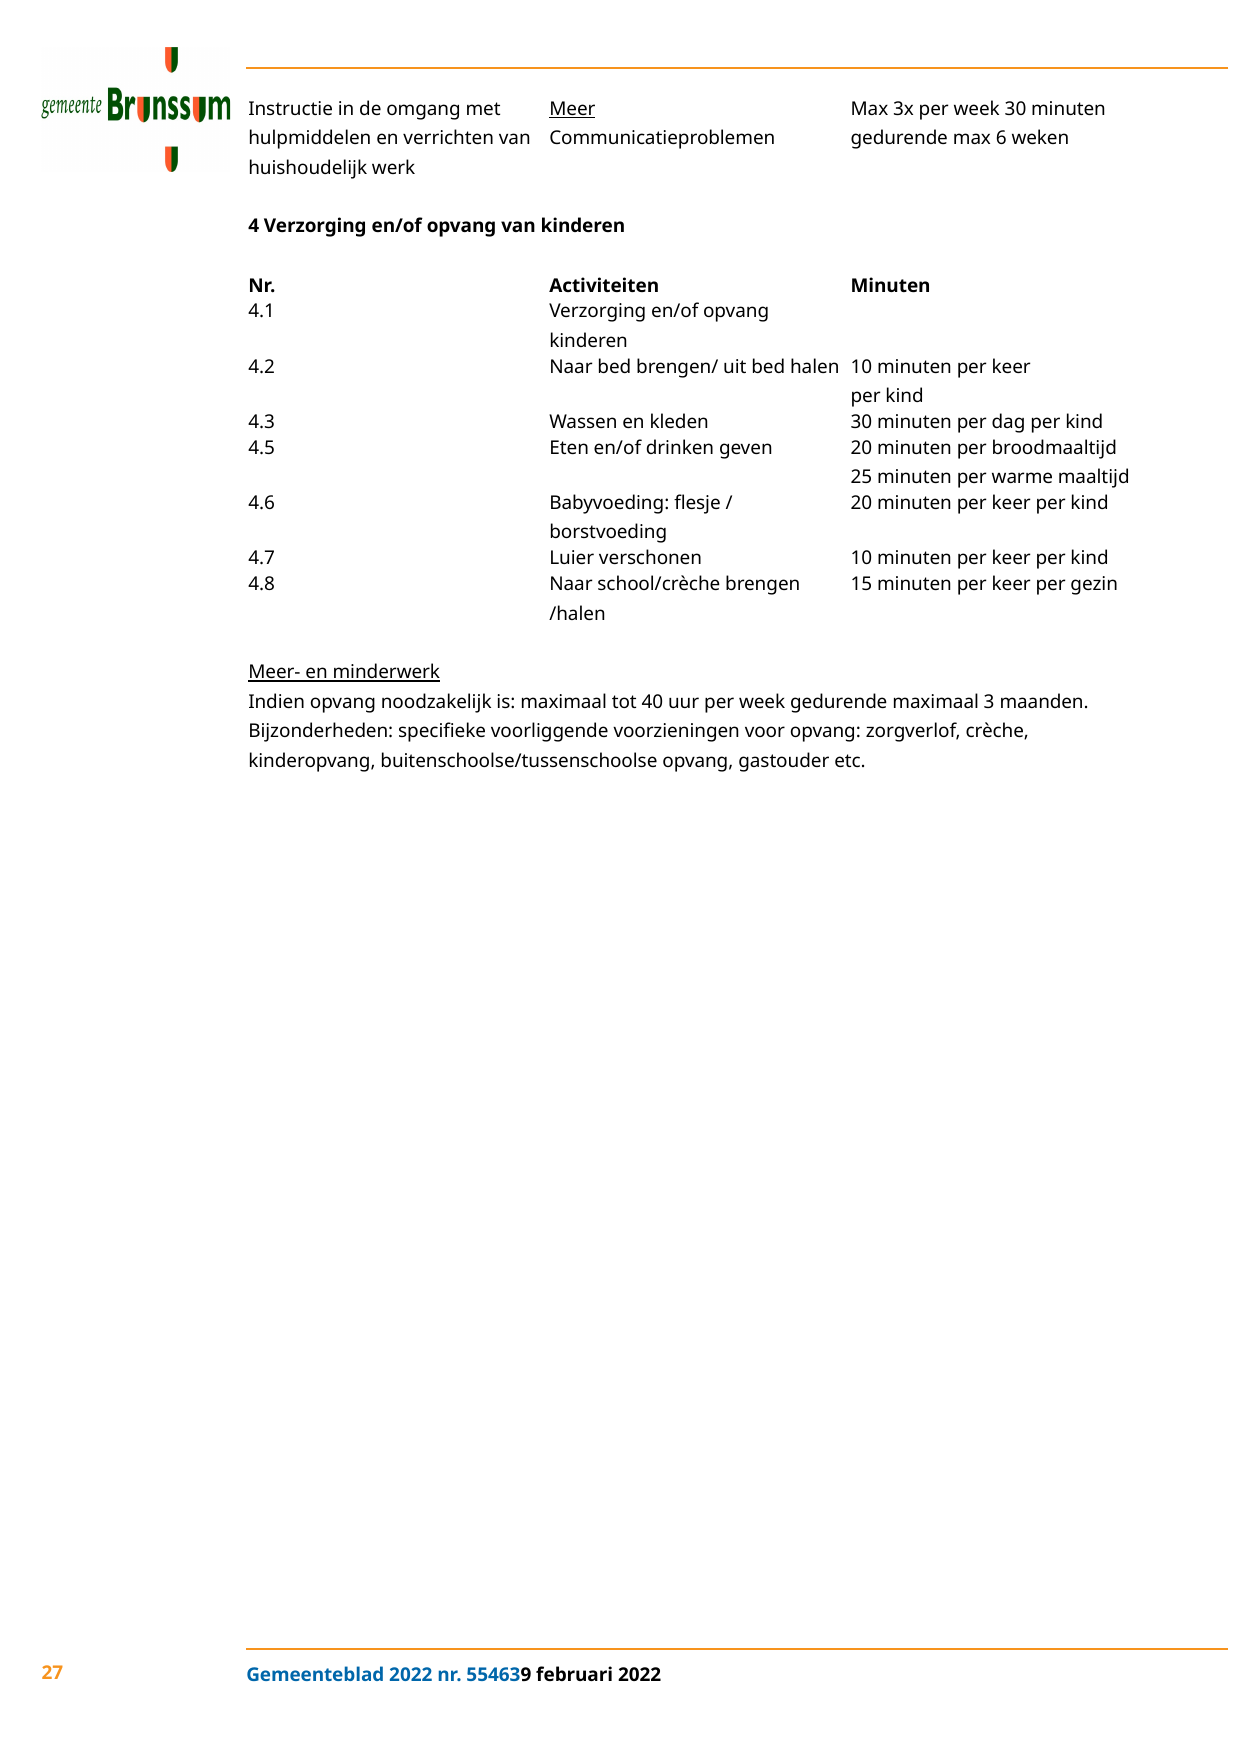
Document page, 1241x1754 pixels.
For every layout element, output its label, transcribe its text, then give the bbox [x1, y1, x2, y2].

text Bijzonderheden: specifieke voorliggende voorzieningen voor opvang: zorgverlof, crèche, kinderopvang, buitenschoolse/tussenschoolse opvang, gastouder etc. [248, 717, 1152, 773]
table_cell Naar bed brengen/ uit bed halen [549, 353, 850, 408]
table_cell 20 minuten per broodmaaltijd 25 minuten per warme maaltijd [850, 434, 1152, 489]
table_cell 4.8 [248, 570, 549, 626]
table_cell [850, 298, 1152, 353]
table_cell 4.3 [248, 408, 549, 434]
table_cell Wassen en kleden [549, 408, 850, 434]
table_cell Meer Communicatieproblemen [549, 95, 850, 180]
table_cell 15 minuten per keer per gezin [850, 570, 1152, 626]
table_header Nr. [248, 272, 549, 297]
table_cell 10 minuten per keer per kind [850, 545, 1152, 570]
table_cell Babyvoeding: flesje / borstvoeding [549, 489, 850, 544]
table_cell Max 3x per week 30 minuten gedurende max 6 weken [850, 95, 1152, 180]
table_header Minuten [850, 272, 1152, 297]
picture [41, 47, 231, 172]
table_cell Eten en/of drinken geven [549, 434, 850, 489]
text Indien opvang noodzakelijk is: maximaal tot 40 uur per week gedurende maximaal 3 maanden. [248, 688, 1152, 714]
table_cell Verzorging en/of opvang kinderen [549, 298, 850, 353]
table_cell 4.5 [248, 434, 549, 489]
table_cell 30 minuten per dag per kind [850, 408, 1152, 434]
table_cell Luier verschonen [549, 545, 850, 570]
table_cell 4.6 [248, 489, 549, 544]
table_cell 20 minuten per keer per kind [850, 489, 1152, 544]
table_header Activiteiten [549, 272, 850, 297]
table_cell 4.2 [248, 353, 549, 408]
table_cell Instructie in de omgang met hulpmiddelen en verrichten van huishoudelijk werk [248, 95, 549, 180]
table_cell 4.7 [248, 545, 549, 570]
table_cell 10 minuten per keer per kind [850, 353, 1152, 408]
table_cell Naar school/crèche brengen /halen [549, 570, 850, 626]
table_cell 4.1 [248, 298, 549, 353]
text 4 Verzorging en/of opvang van kinderen [248, 212, 1152, 238]
text Meer- en minderwerk [248, 658, 1152, 684]
